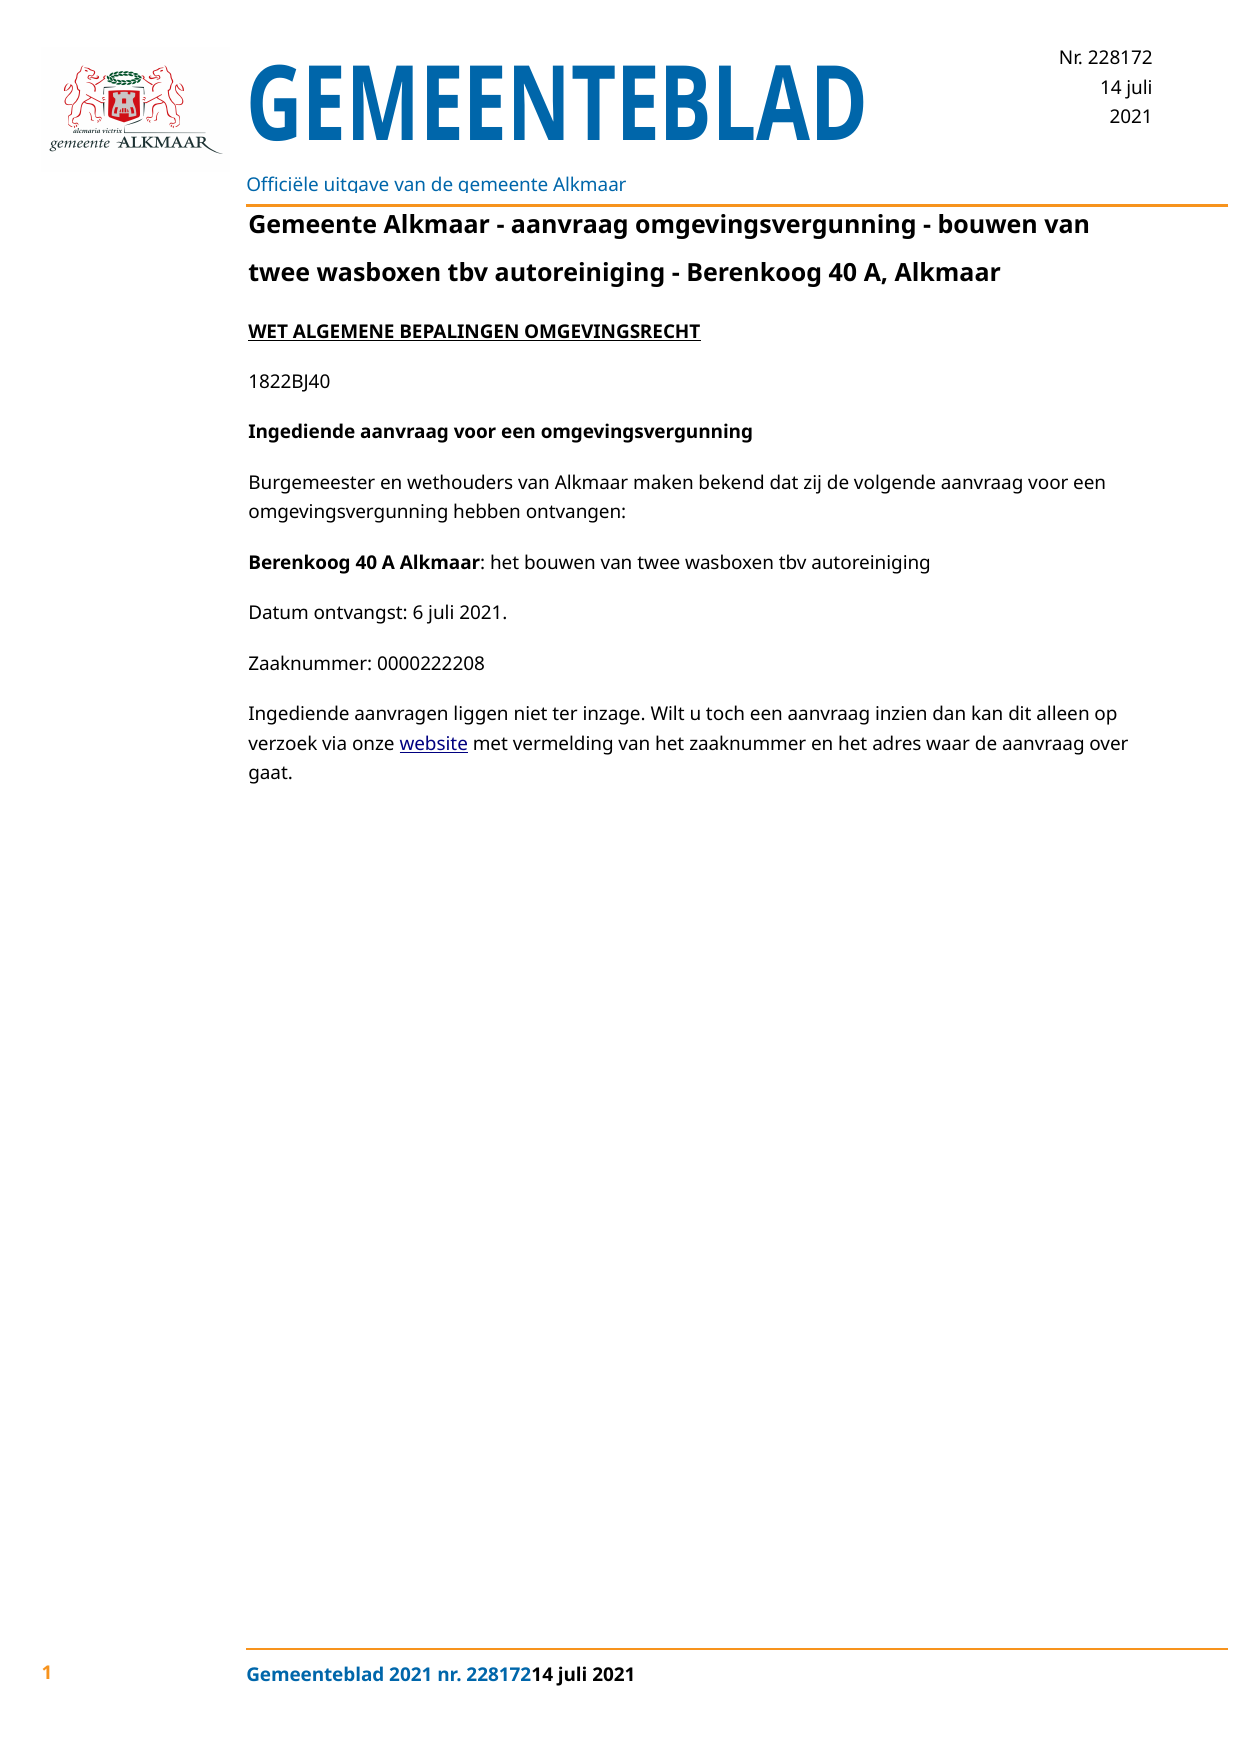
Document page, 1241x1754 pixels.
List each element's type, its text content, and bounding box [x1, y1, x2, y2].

text Ingediende aanvragen liggen niet ter inzage. Wilt u toch een aanvraag inzien dan kan dit alleen op verzoek via onze website met vermelding van het zaaknummer en het adres waar de aanvraag over gaat. [248, 700, 1152, 785]
text WET ALGEMENE BEPALINGEN OMGEVINGSRECHT [248, 318, 1152, 344]
text Gemeente Alkmaar - aanvraag omgevingsvergunning - bouwen van twee wasboxen tbv autoreiniging - Berenkoog 40 A, Alkmaar [248, 207, 1152, 288]
text Burgemeester en wethouders van Alkmaar maken bekend dat zij de volgende aanvraag voor een omgevingsvergunning hebben ontvangen: [248, 469, 1152, 524]
text Berenkoog 40 A Alkmaar: het bouwen van twee wasboxen tbv autoreiniging [248, 549, 1152, 575]
text Ingediende aanvraag voor een omgevingsvergunning [248, 419, 1152, 444]
text Zaaknummer: 0000222208 [248, 650, 1152, 676]
picture [41, 47, 231, 172]
text 1822BJ40 [248, 368, 1152, 394]
text Datum ontvangst: 6 juli 2021. [248, 599, 1152, 625]
